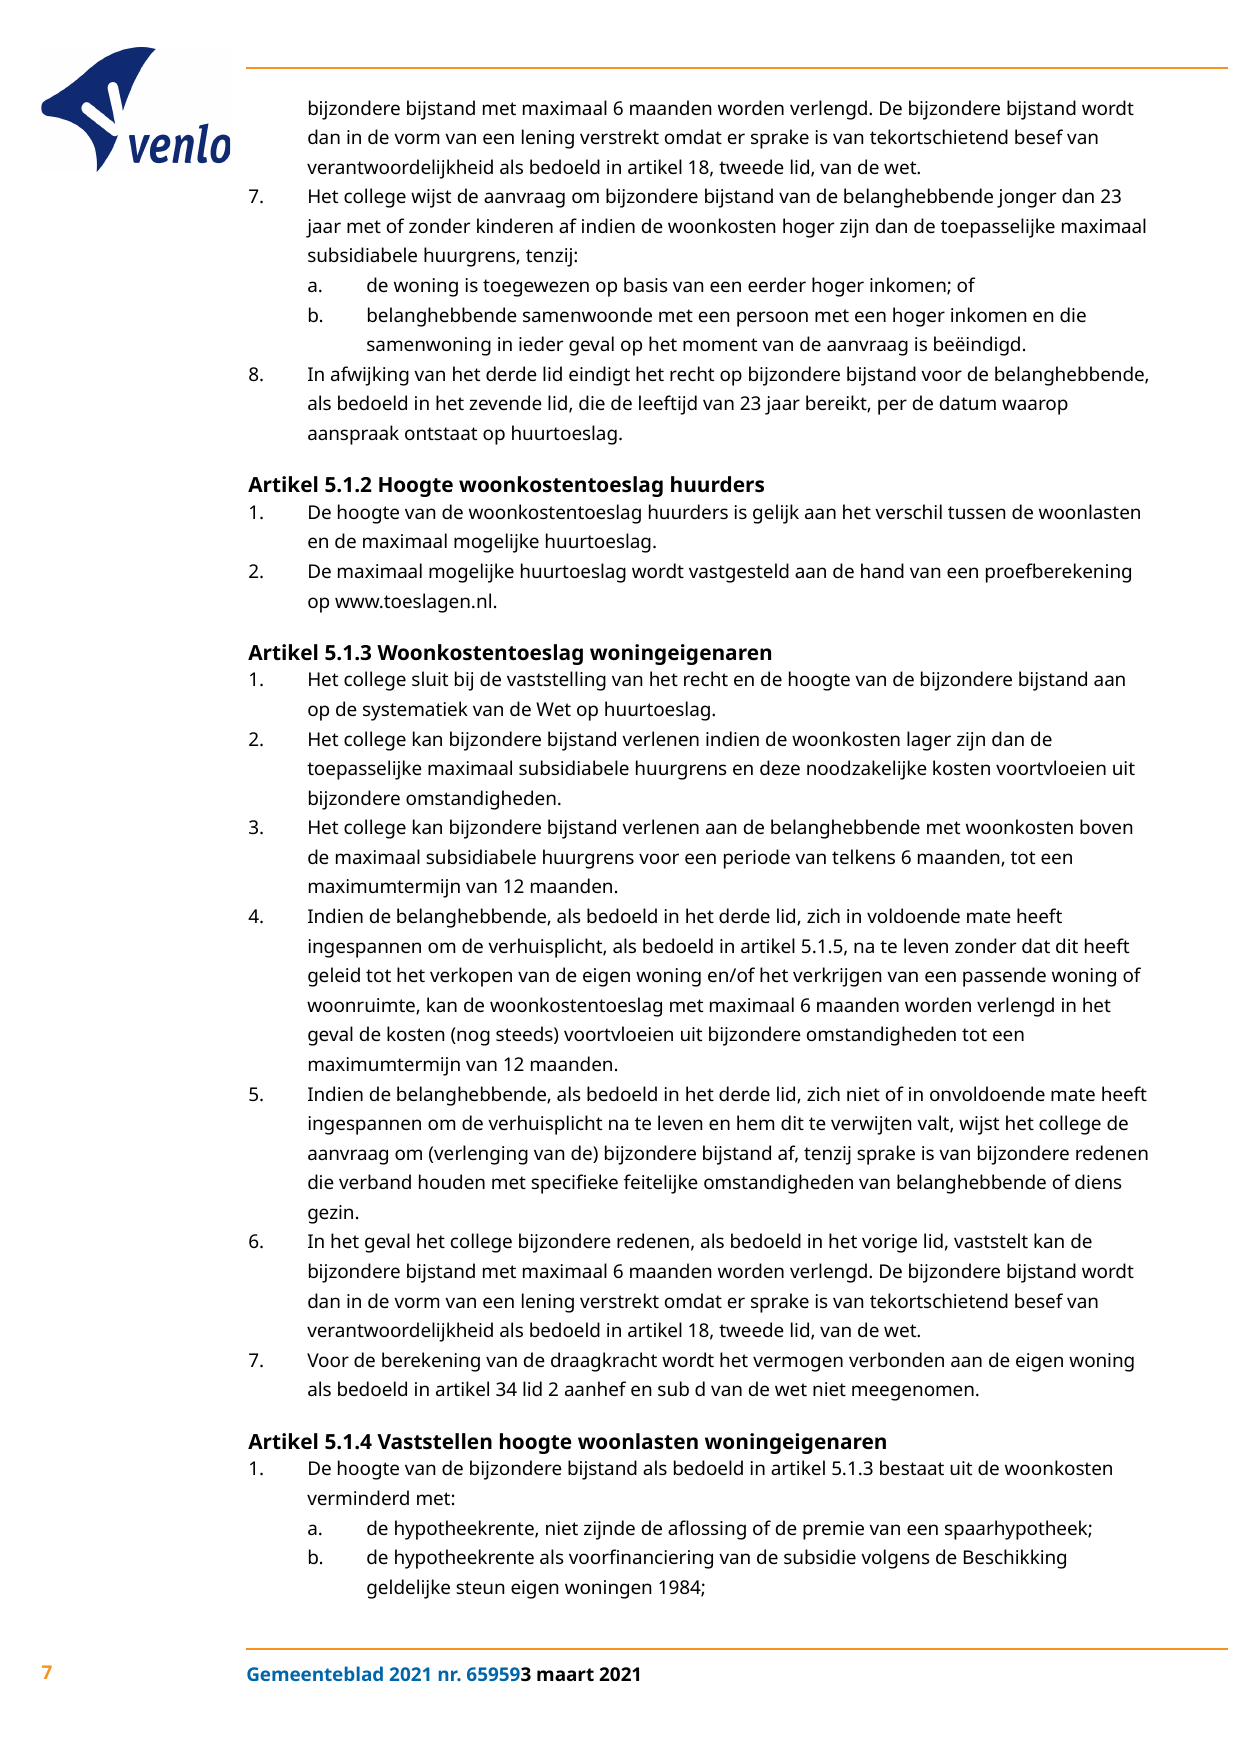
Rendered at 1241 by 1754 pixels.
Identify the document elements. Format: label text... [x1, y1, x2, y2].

list In het geval het college bijzondere redenen, als bedoeld in het vorige lid, vaststelt kan de bijzondere bijstand met maximaal 6 maanden worden verlengd. De bijzondere bijstand wordt dan in de vorm van een lening verstrekt omdat er sprake is van tekortschietend besef van verantwoordelijkheid als bedoeld in artikel 18, tweede lid, van de wet. [248, 1229, 1152, 1343]
list Het college sluit bij de vaststelling van het recht en de hoogte van de bijzondere bijstand aan op de systematiek van de Wet op huurtoeslag. [248, 667, 1152, 722]
list de woning is toegewezen op basis van een eerder hoger inkomen; of [307, 272, 1152, 298]
list de hypotheekrente, niet zijnde de aflossing of de premie van een spaarhypotheek; [307, 1515, 1152, 1540]
list Voor de berekening van de draagkracht wordt het vermogen verbonden aan de eigen woning als bedoeld in artikel 34 lid 2 aanhef en sub d van de wet niet meegenomen. [248, 1347, 1152, 1402]
list Indien de belanghebbende, als bedoeld in het derde lid, zich in voldoende mate heeft ingespannen om de verhuisplicht, als bedoeld in artikel 5.1.5, na te leven zonder dat dit heeft geleid tot het verkopen van de eigen woning en/of het verkrijgen van een passende woning of woonruimte, kan de woonkostentoeslag met maximaal 6 maanden worden verlengd in het geval de kosten (nog steeds) voortvloeien uit bijzondere omstandigheden tot een maximumtermijn van 12 maanden. [248, 903, 1152, 1077]
list De hoogte van de bijzondere bijstand als bedoeld in artikel 5.1.3 bestaat uit de woonkosten verminderd met: [248, 1456, 1152, 1511]
list Indien de belanghebbende, als bedoeld in het derde lid, zich niet of in onvoldoende mate heeft ingespannen om de verhuisplicht na te leven en hem dit te verwijten valt, wijst het college de aanvraag om (verlenging van de) bijzondere bijstand af, tenzij sprake is van bijzondere redenen die verband houden met specifieke feitelijke omstandigheden van belanghebbende of diens gezin. [248, 1081, 1152, 1225]
list Het college kan bijzondere bijstand verlenen aan de belanghebbende met woonkosten boven de maximaal subsidiabele huurgrens voor een periode van telkens 6 maanden, tot een maximumtermijn van 12 maanden. [248, 814, 1152, 899]
list Het college kan bijzondere bijstand verlenen indien de woonkosten lager zijn dan de toepasselijke maximaal subsidiabele huurgrens en deze noodzakelijke kosten voortvloeien uit bijzondere omstandigheden. [248, 726, 1152, 811]
list belanghebbende samenwoonde met een persoon met een hoger inkomen en die samenwoning in ieder geval op het moment van de aanvraag is beëindigd. [307, 302, 1152, 357]
list In afwijking van het derde lid eindigt het recht op bijzondere bijstand voor de belanghebbende, als bedoeld in het zevende lid, die de leeftijd van 23 jaar bereikt, per de datum waarop aanspraak ontstaat op huurtoeslag. [248, 361, 1152, 446]
list bijzondere bijstand met maximaal 6 maanden worden verlengd. De bijzondere bijstand wordt dan in de vorm van een lening verstrekt omdat er sprake is van tekortschietend besef van verantwoordelijkheid als bedoeld in artikel 18, tweede lid, van de wet. [248, 95, 1152, 180]
picture [41, 47, 231, 172]
text Artikel 5.1.3 Woonkostentoeslag woningeigenaren [248, 638, 1152, 667]
list De maximaal mogelijke huurtoeslag wordt vastgesteld aan de hand van een proefberekening op www.toeslagen.nl. [248, 558, 1152, 613]
list De hoogte van de woonkostentoeslag huurders is gelijk aan het verschil tussen de woonlasten en de maximaal mogelijke huurtoeslag. [248, 499, 1152, 554]
text Artikel 5.1.4 Vaststellen hoogte woonlasten woningeigenaren [248, 1427, 1152, 1456]
list Het college wijst de aanvraag om bijzondere bijstand van de belanghebbende jonger dan 23 jaar met of zonder kinderen af indien de woonkosten hoger zijn dan de toepasselijke maximaal subsidiabele huurgrens, tenzij: [248, 183, 1152, 268]
text Artikel 5.1.2 Hoogte woonkostentoeslag huurders [248, 471, 1152, 499]
list de hypotheekrente als voorfinanciering van de subsidie volgens de Beschikking geldelijke steun eigen woningen 1984; [307, 1544, 1152, 1599]
